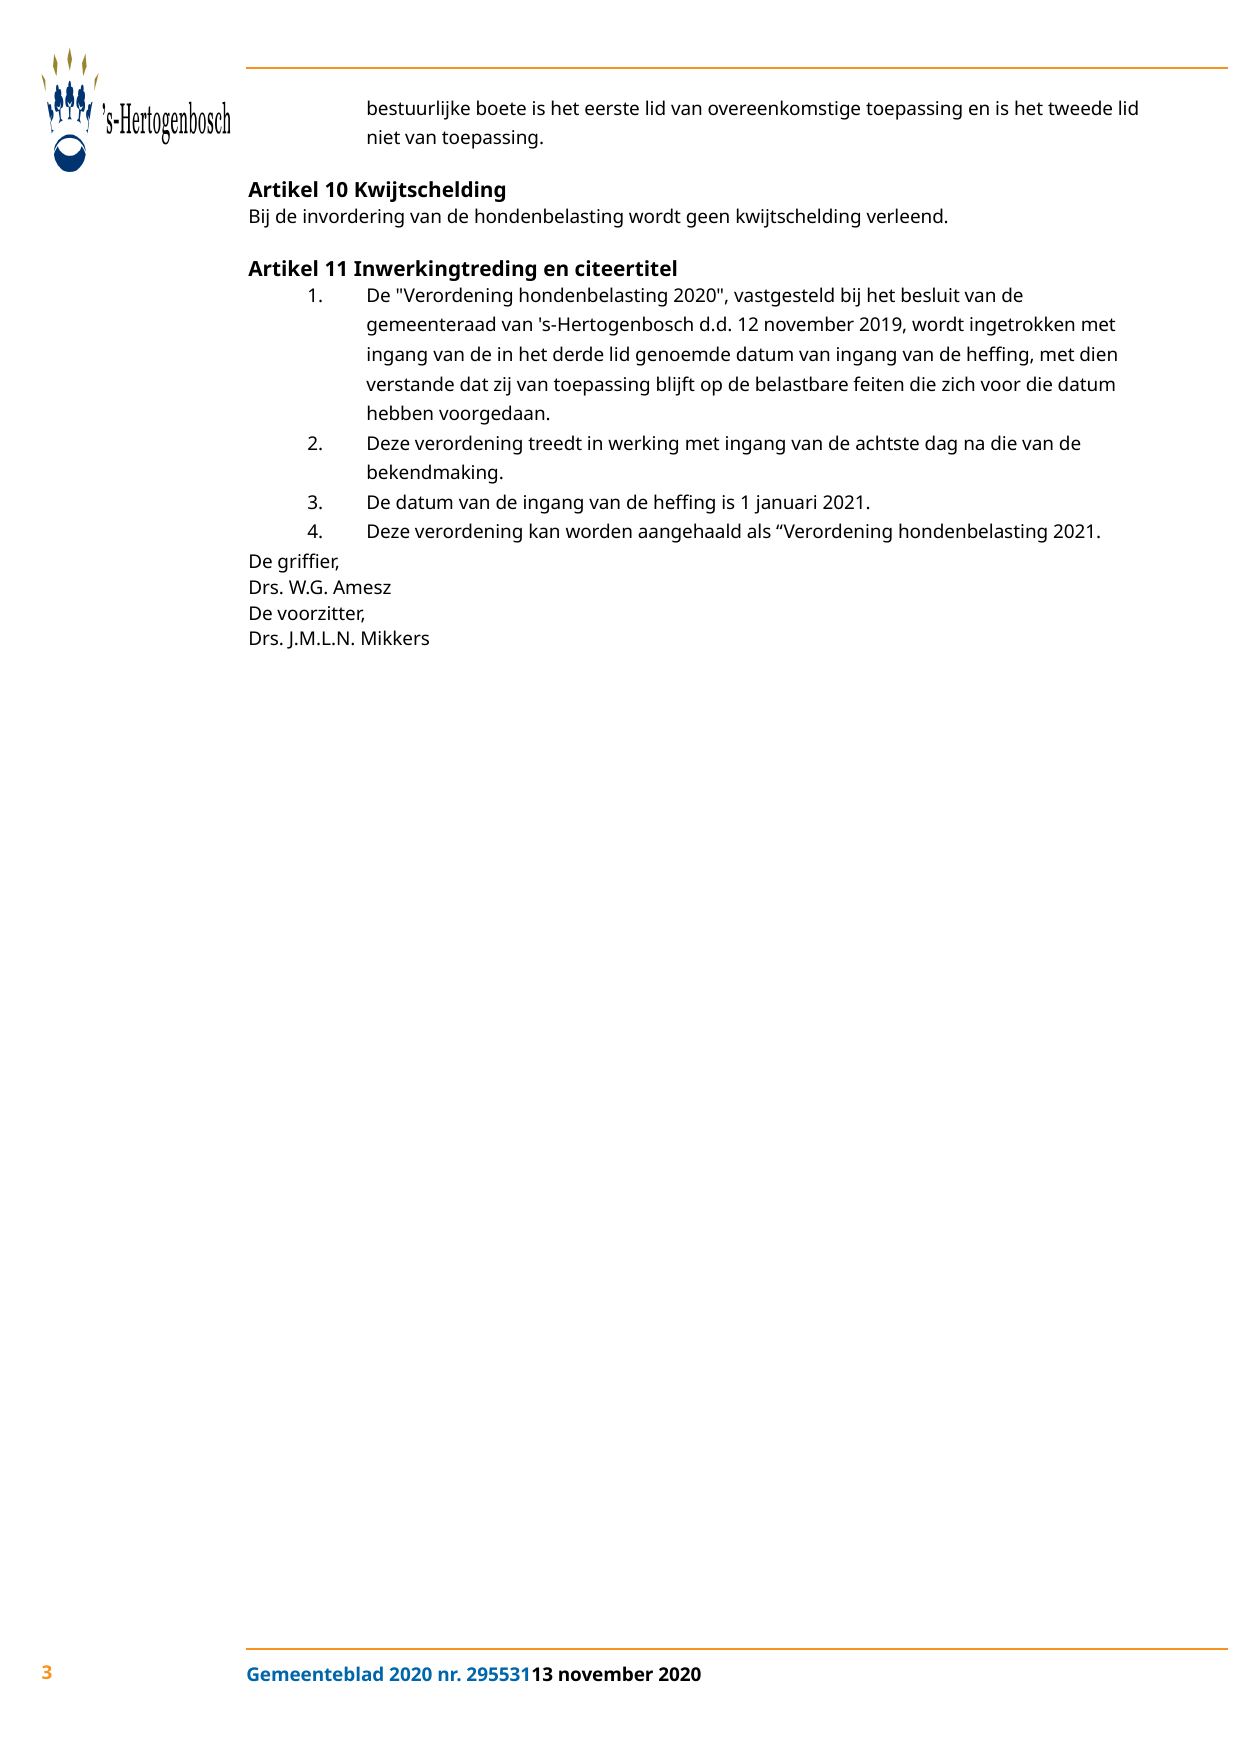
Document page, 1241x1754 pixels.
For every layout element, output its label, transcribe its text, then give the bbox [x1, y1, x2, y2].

text Drs. W.G. Amesz [248, 574, 1152, 600]
list bestuurlijke boete is het eerste lid van overeenkomstige toepassing en is het tweede lid niet van toepassing. [307, 95, 1152, 150]
text Artikel 11 Inwerkingtreding en citeertitel [248, 254, 1152, 282]
list Deze verordening kan worden aangehaald als “Verordening hondenbelasting 2021. [307, 519, 1152, 544]
list De "Verordening hondenbelasting 2020", vastgesteld bij het besluit van de gemeenteraad van 's-Hertogenbosch d.d. 12 november 2019, wordt ingetrokken met ingang van de in het derde lid genoemde datum van ingang van de heffing, met dien verstande dat zij van toepassing blijft op de belastbare feiten die zich voor die datum hebben voorgedaan. [307, 282, 1152, 426]
list De datum van de ingang van de heffing is 1 januari 2021. [307, 489, 1152, 515]
text De griffier, [248, 548, 1152, 574]
text De voorzitter, [248, 600, 1152, 626]
text Drs. J.M.L.N. Mikkers [248, 626, 1152, 651]
list Deze verordening treedt in werking met ingang van de achtste dag na die van de bekendmaking. [307, 430, 1152, 485]
text Artikel 10 Kwijtschelding [248, 175, 1152, 203]
picture [41, 47, 231, 172]
text Bij de invordering van de hondenbelasting wordt geen kwijtschelding verleend. [248, 203, 1152, 229]
